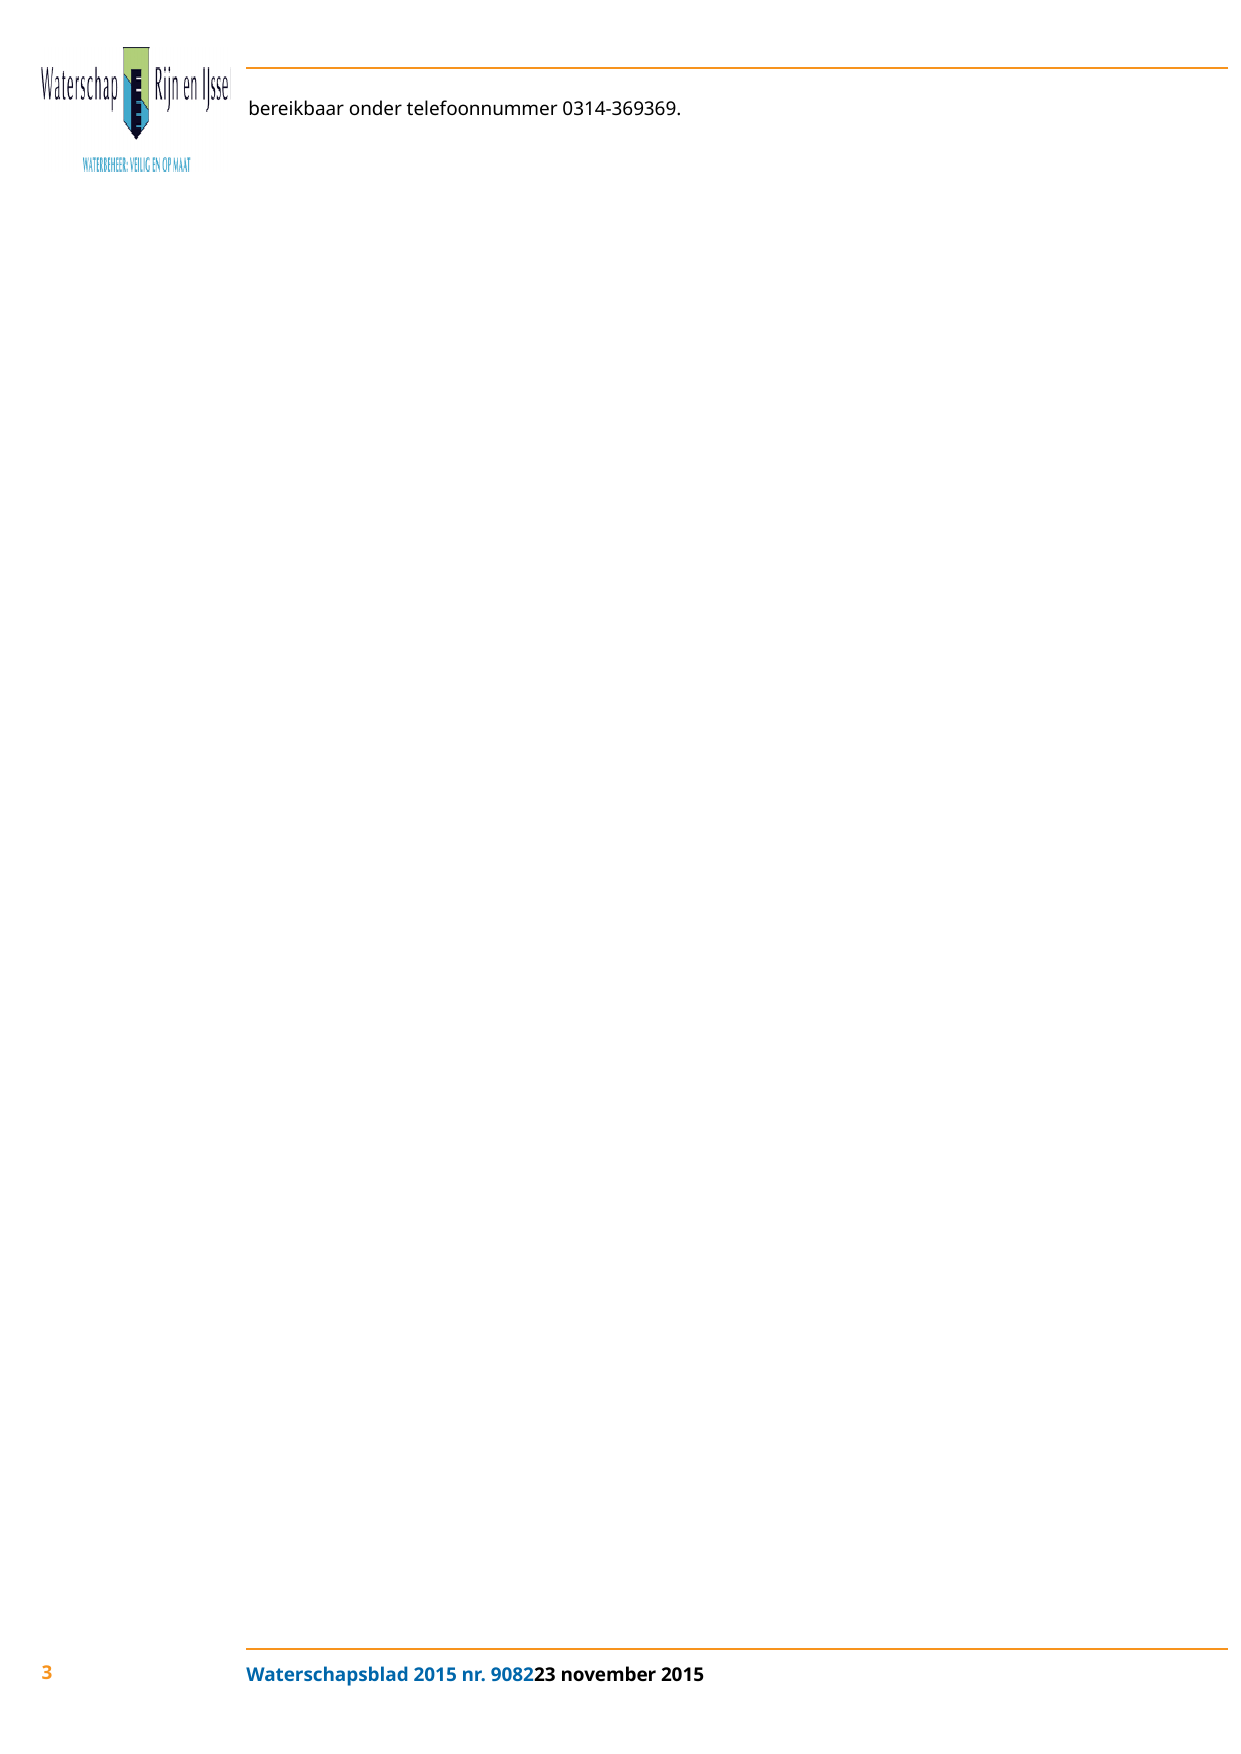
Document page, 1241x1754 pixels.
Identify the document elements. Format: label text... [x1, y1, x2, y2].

text bereikbaar onder telefoonnummer 0314-369369. [248, 95, 1152, 121]
picture [41, 47, 231, 172]
